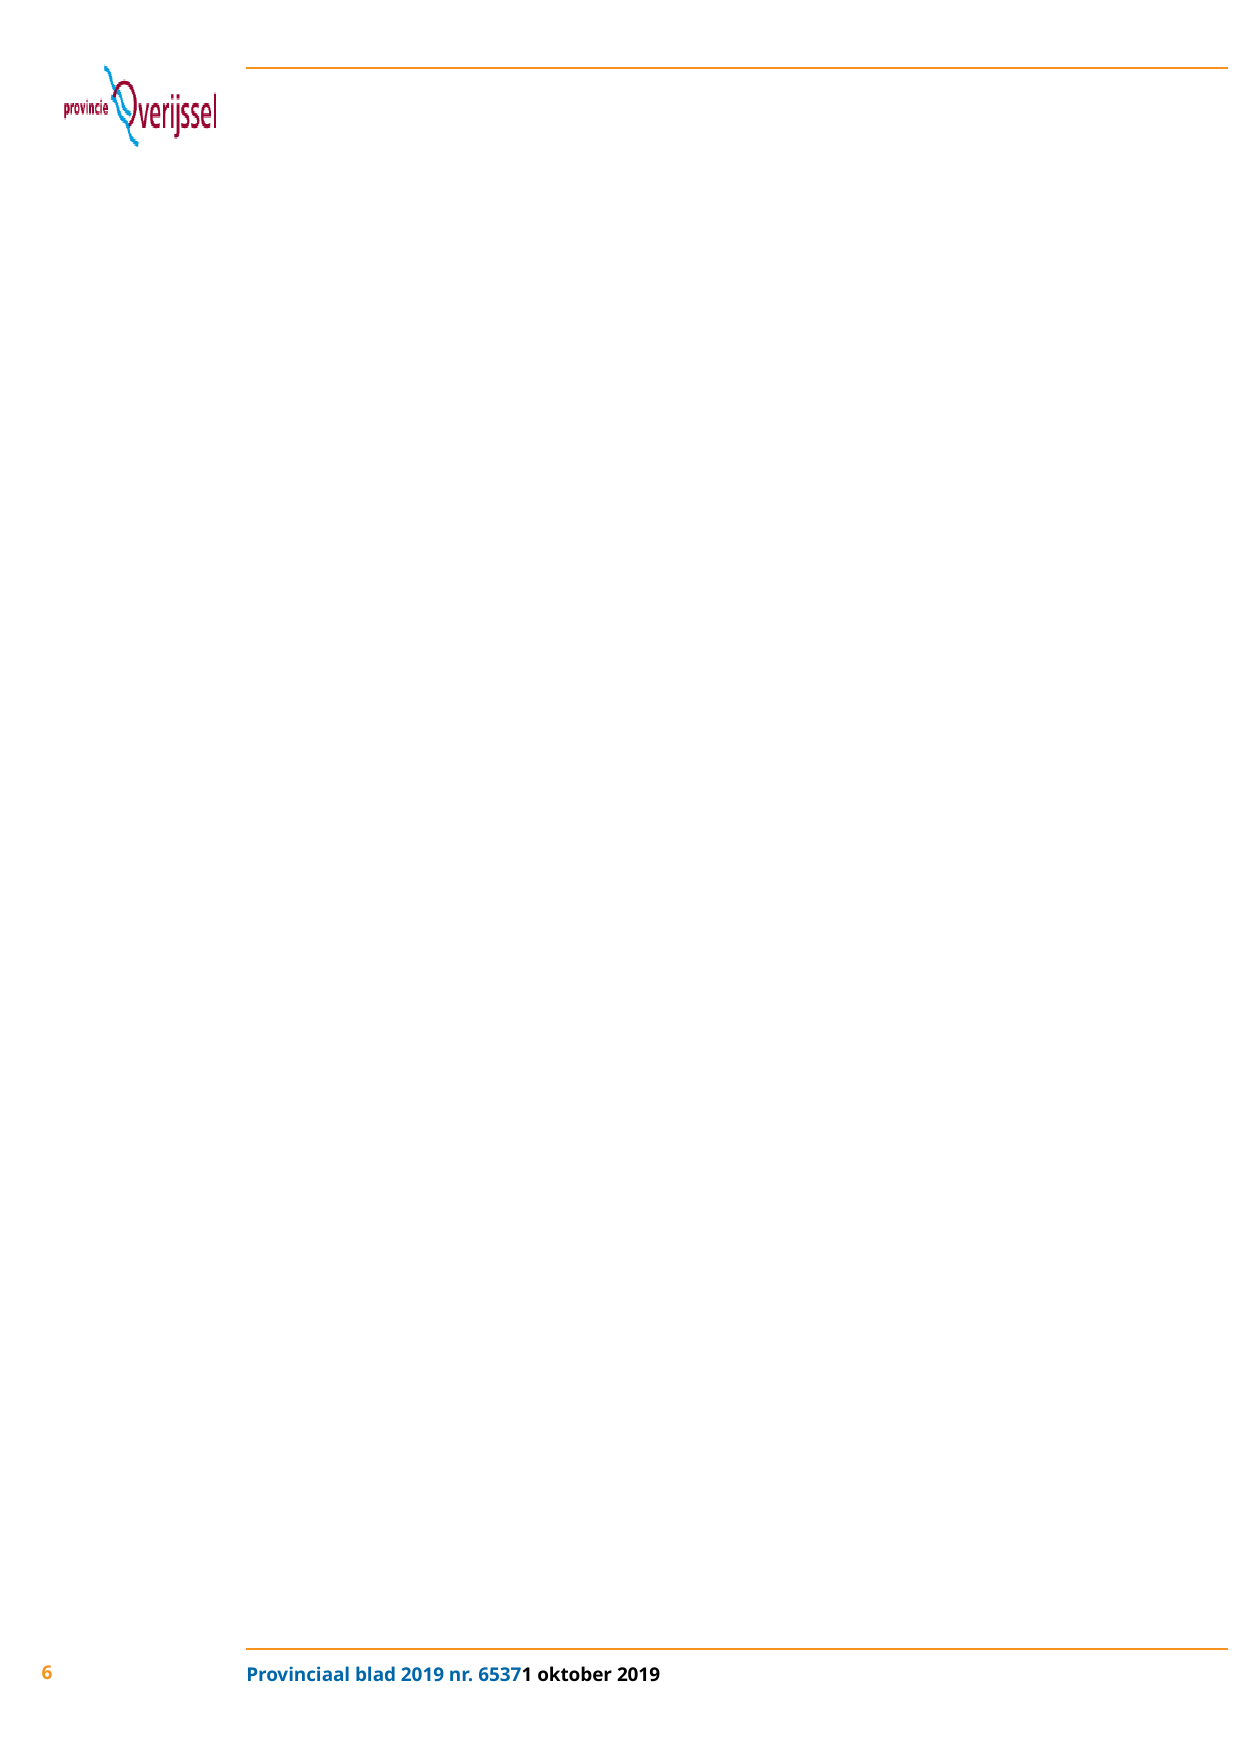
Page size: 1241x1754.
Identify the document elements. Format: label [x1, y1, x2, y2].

picture [41, 47, 231, 172]
